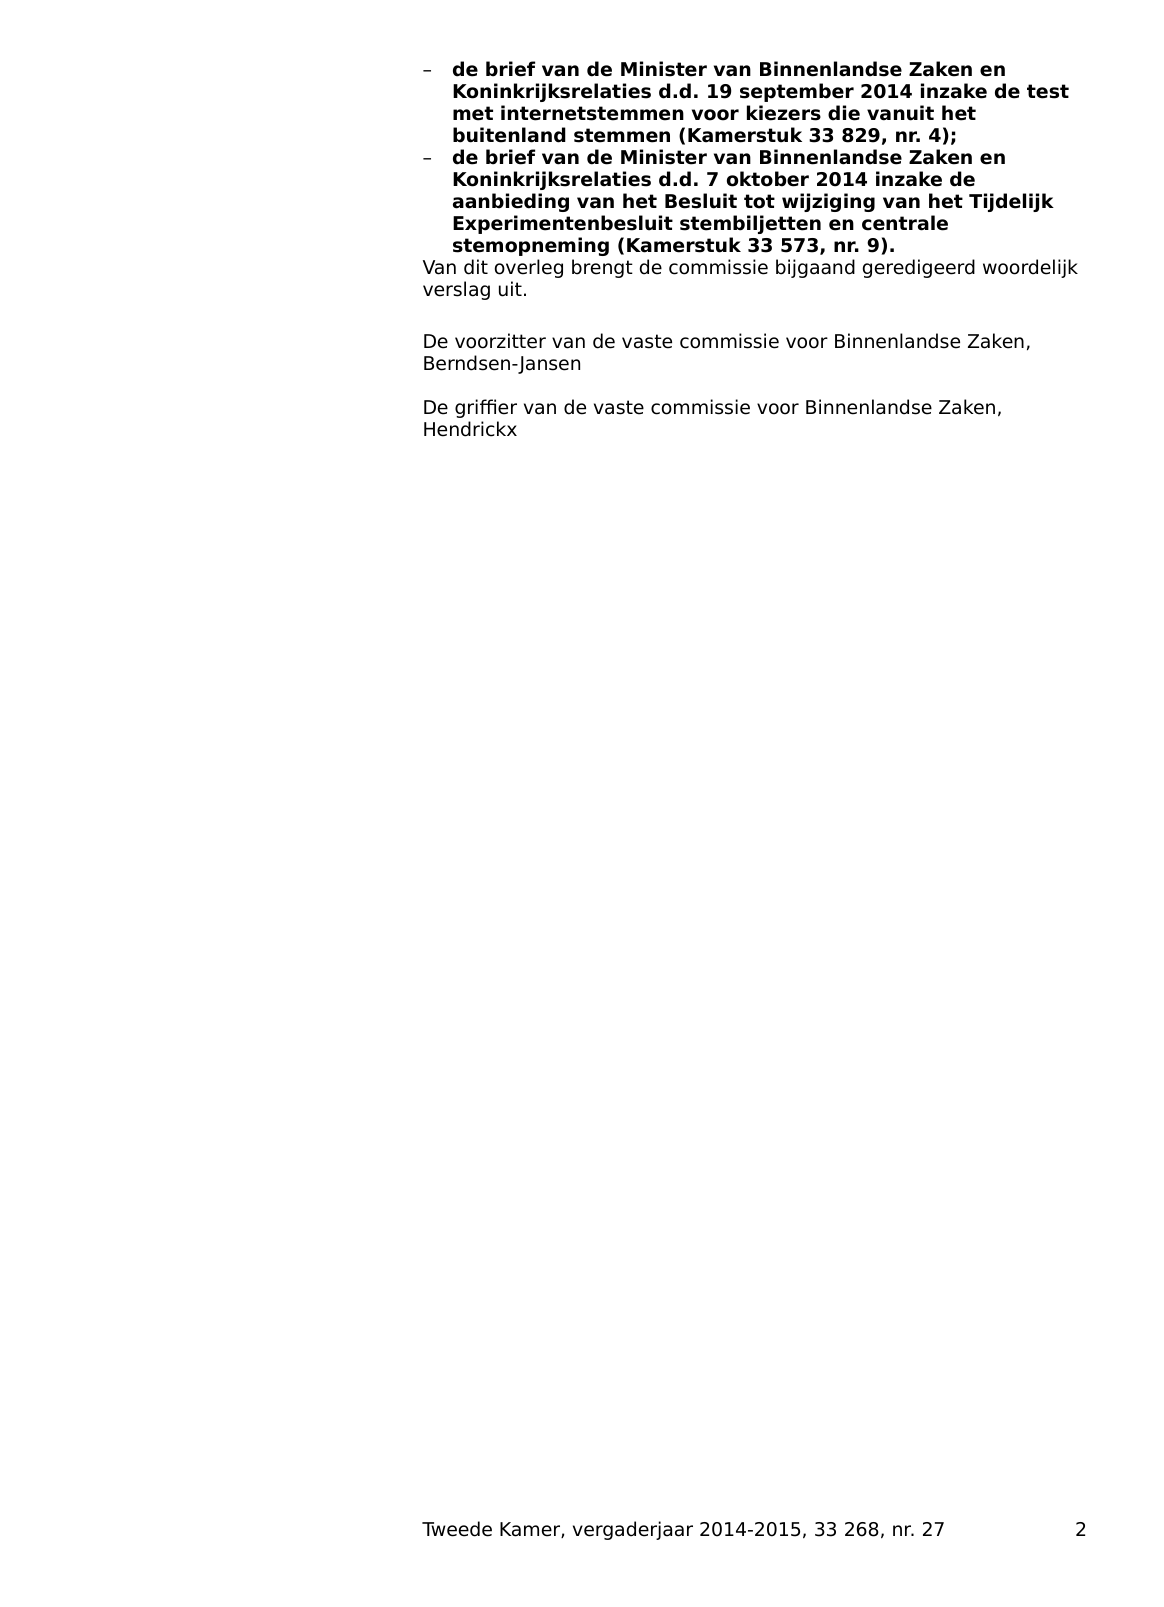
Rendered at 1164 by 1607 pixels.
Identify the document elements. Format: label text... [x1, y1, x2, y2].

text De griffier van de vaste commissie voor Binnenlandse Zaken, Hendrickx [422, 397, 1087, 441]
text De voorzitter van de vaste commissie voor Binnenlandse Zaken, Berndsen-Jansen [422, 331, 1087, 375]
text – de brief van de Minister van Binnenlandse Zaken en Koninkrijksrelaties d.d. 19 september 2014 inzake de test met internetstemmen voor kiezers die vanuit het buitenland stemmen (Kamerstuk 33 829, nr. 4); [422, 59, 1087, 147]
text Van dit overleg brengt de commissie bijgaand geredigeerd woordelijk verslag uit. [422, 257, 1087, 301]
text – de brief van de Minister van Binnenlandse Zaken en Koninkrijksrelaties d.d. 7 oktober 2014 inzake de aanbieding van het Besluit tot wijziging van het Tijdelijk Experimentenbesluit stembiljetten en centrale stemopneming (Kamerstuk 33 573, nr. 9). [422, 147, 1087, 257]
